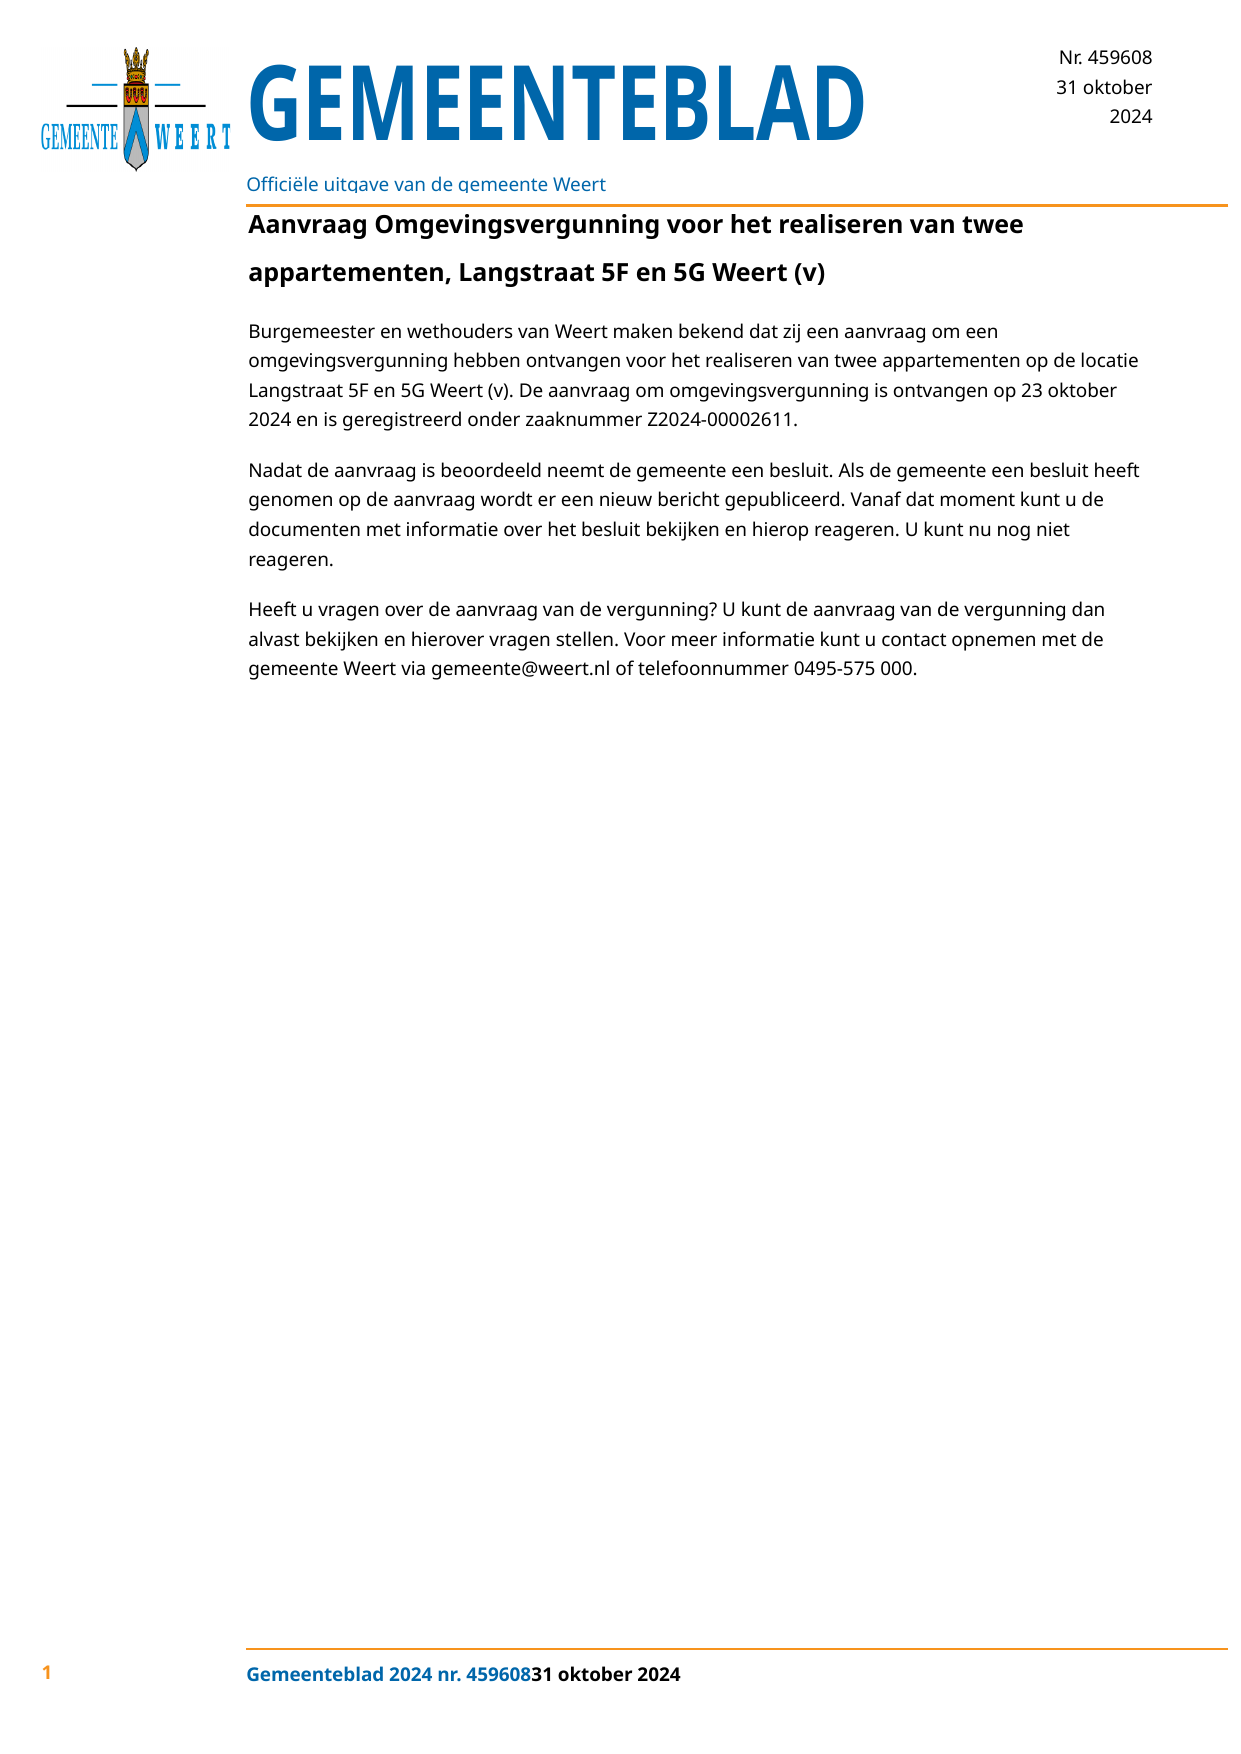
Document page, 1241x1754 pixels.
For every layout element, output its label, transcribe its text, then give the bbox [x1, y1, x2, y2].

text Burgemeester en wethouders van Weert maken bekend dat zij een aanvraag om een omgevingsvergunning hebben ontvangen voor het realiseren van twee appartementen op de locatie Langstraat 5F en 5G Weert (v). De aanvraag om omgevingsvergunning is ontvangen op 23 oktober 2024 en is geregistreerd onder zaaknummer Z2024-00002611. [248, 318, 1152, 432]
text Heeft u vragen over de aanvraag van de vergunning? U kunt de aanvraag van de vergunning dan alvast bekijken en hierover vragen stellen. Voor meer informatie kunt u contact opnemen met de gemeente Weert via gemeente@weert.nl of telefoonnummer 0495-575 000. [248, 596, 1152, 681]
text Nadat de aanvraag is beoordeeld neemt de gemeente een besluit. Als de gemeente een besluit heeft genomen op de aanvraag wordt er een nieuw bericht gepubliceerd. Vanaf dat moment kunt u de documenten met informatie over het besluit bekijken en hierop reageren. U kunt nu nog niet reageren. [248, 457, 1152, 572]
picture [41, 47, 231, 172]
text Aanvraag Omgevingsvergunning voor het realiseren van twee appartementen, Langstraat 5F en 5G Weert (v) [248, 207, 1152, 288]
